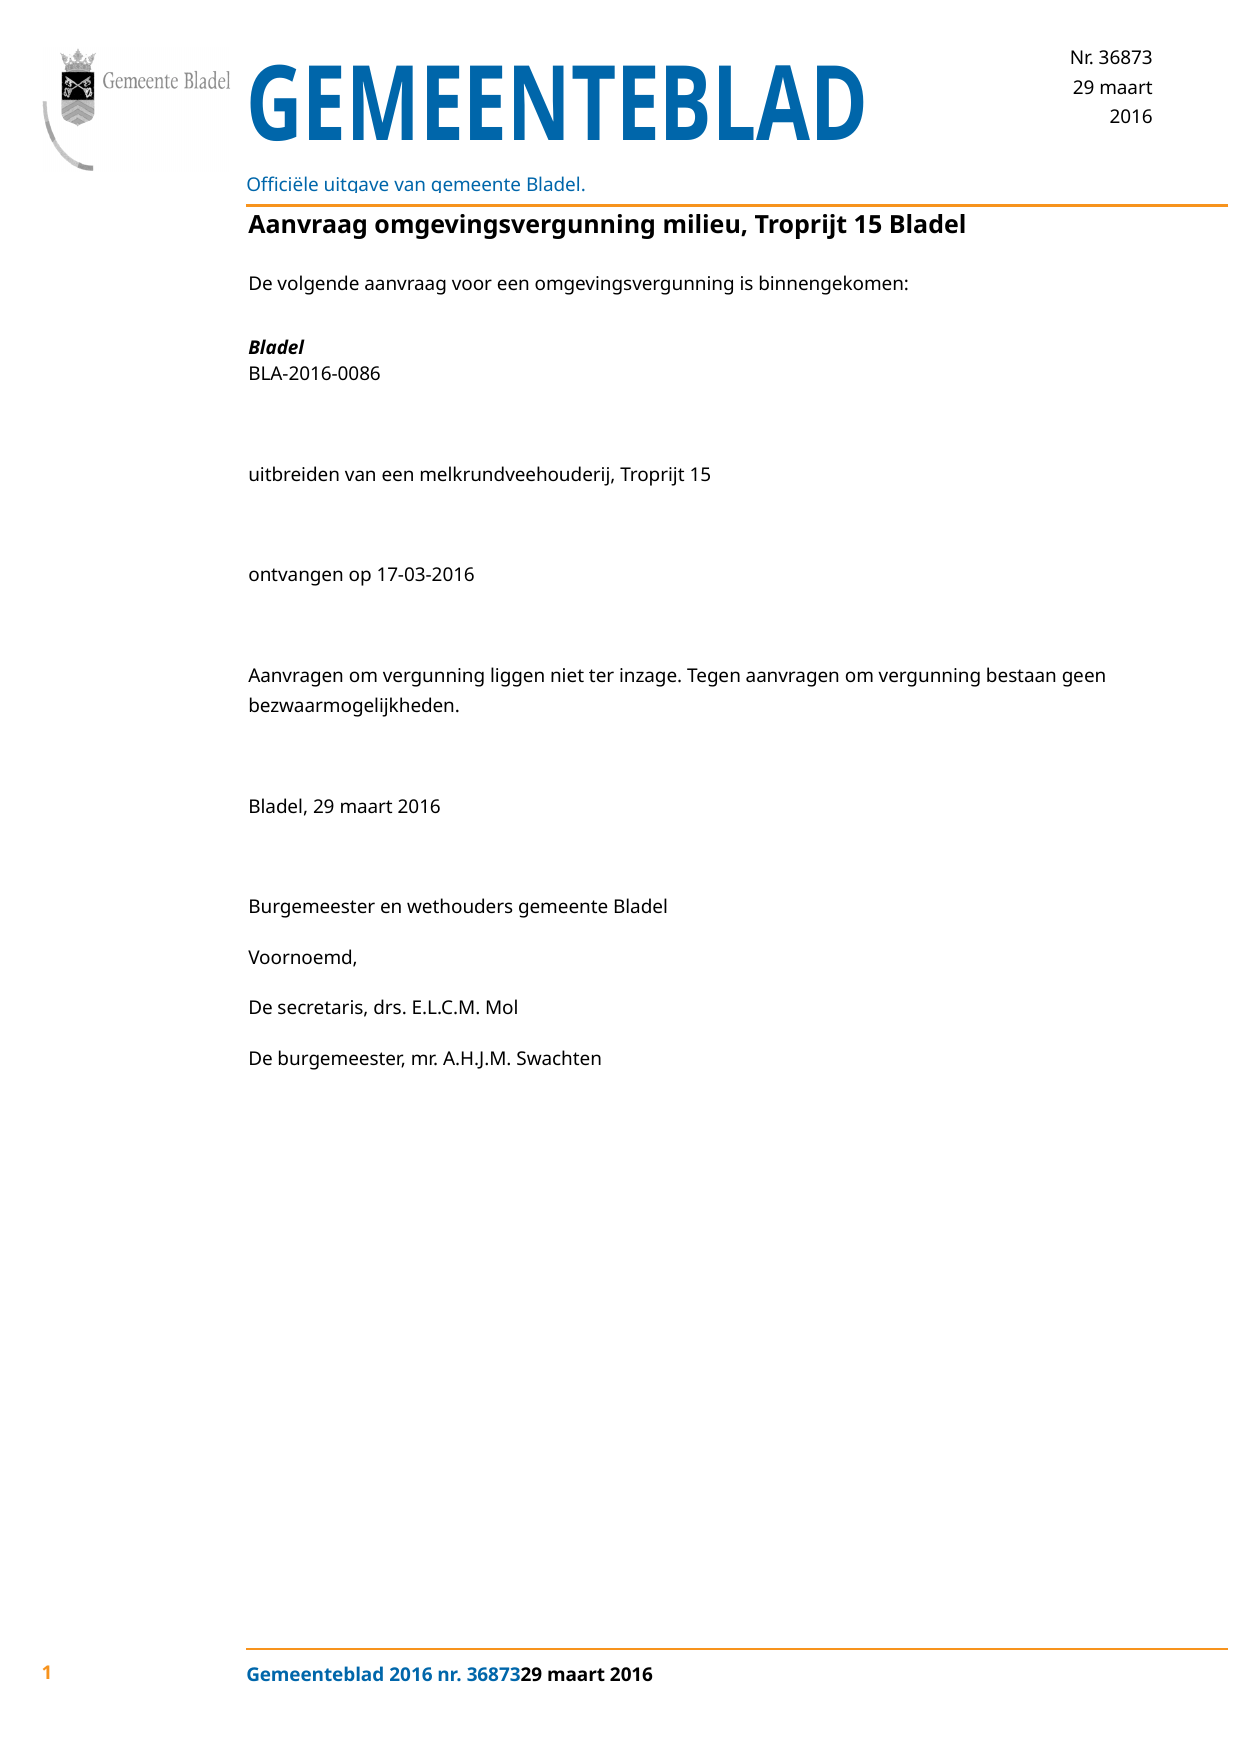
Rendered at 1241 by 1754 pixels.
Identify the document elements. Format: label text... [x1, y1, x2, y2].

text De secretaris, drs. E.L.C.M. Mol [248, 994, 1152, 1020]
text Aanvragen om vergunning liggen niet ter inzage. Tegen aanvragen om vergunning bestaan geen bezwaarmogelijkheden. [248, 662, 1152, 718]
text Bladel [248, 334, 1152, 360]
text Aanvraag omgevingsvergunning milieu, Troprijt 15 Bladel [248, 207, 1152, 241]
picture [41, 47, 231, 172]
text uitbreiden van een melkrundveehouderij, Troprijt 15 [248, 461, 1152, 487]
text Voornoemd, [248, 944, 1152, 970]
text BLA-2016-0086 [248, 360, 1152, 386]
text ontvangen op 17-03-2016 [248, 562, 1152, 587]
text De burgemeester, mr. A.H.J.M. Swachten [248, 1045, 1152, 1071]
text Bladel, 29 maart 2016 [248, 793, 1152, 819]
text De volgende aanvraag voor een omgevingsvergunning is binnengekomen: [248, 270, 1152, 296]
text Burgemeester en wethouders gemeente Bladel [248, 894, 1152, 919]
